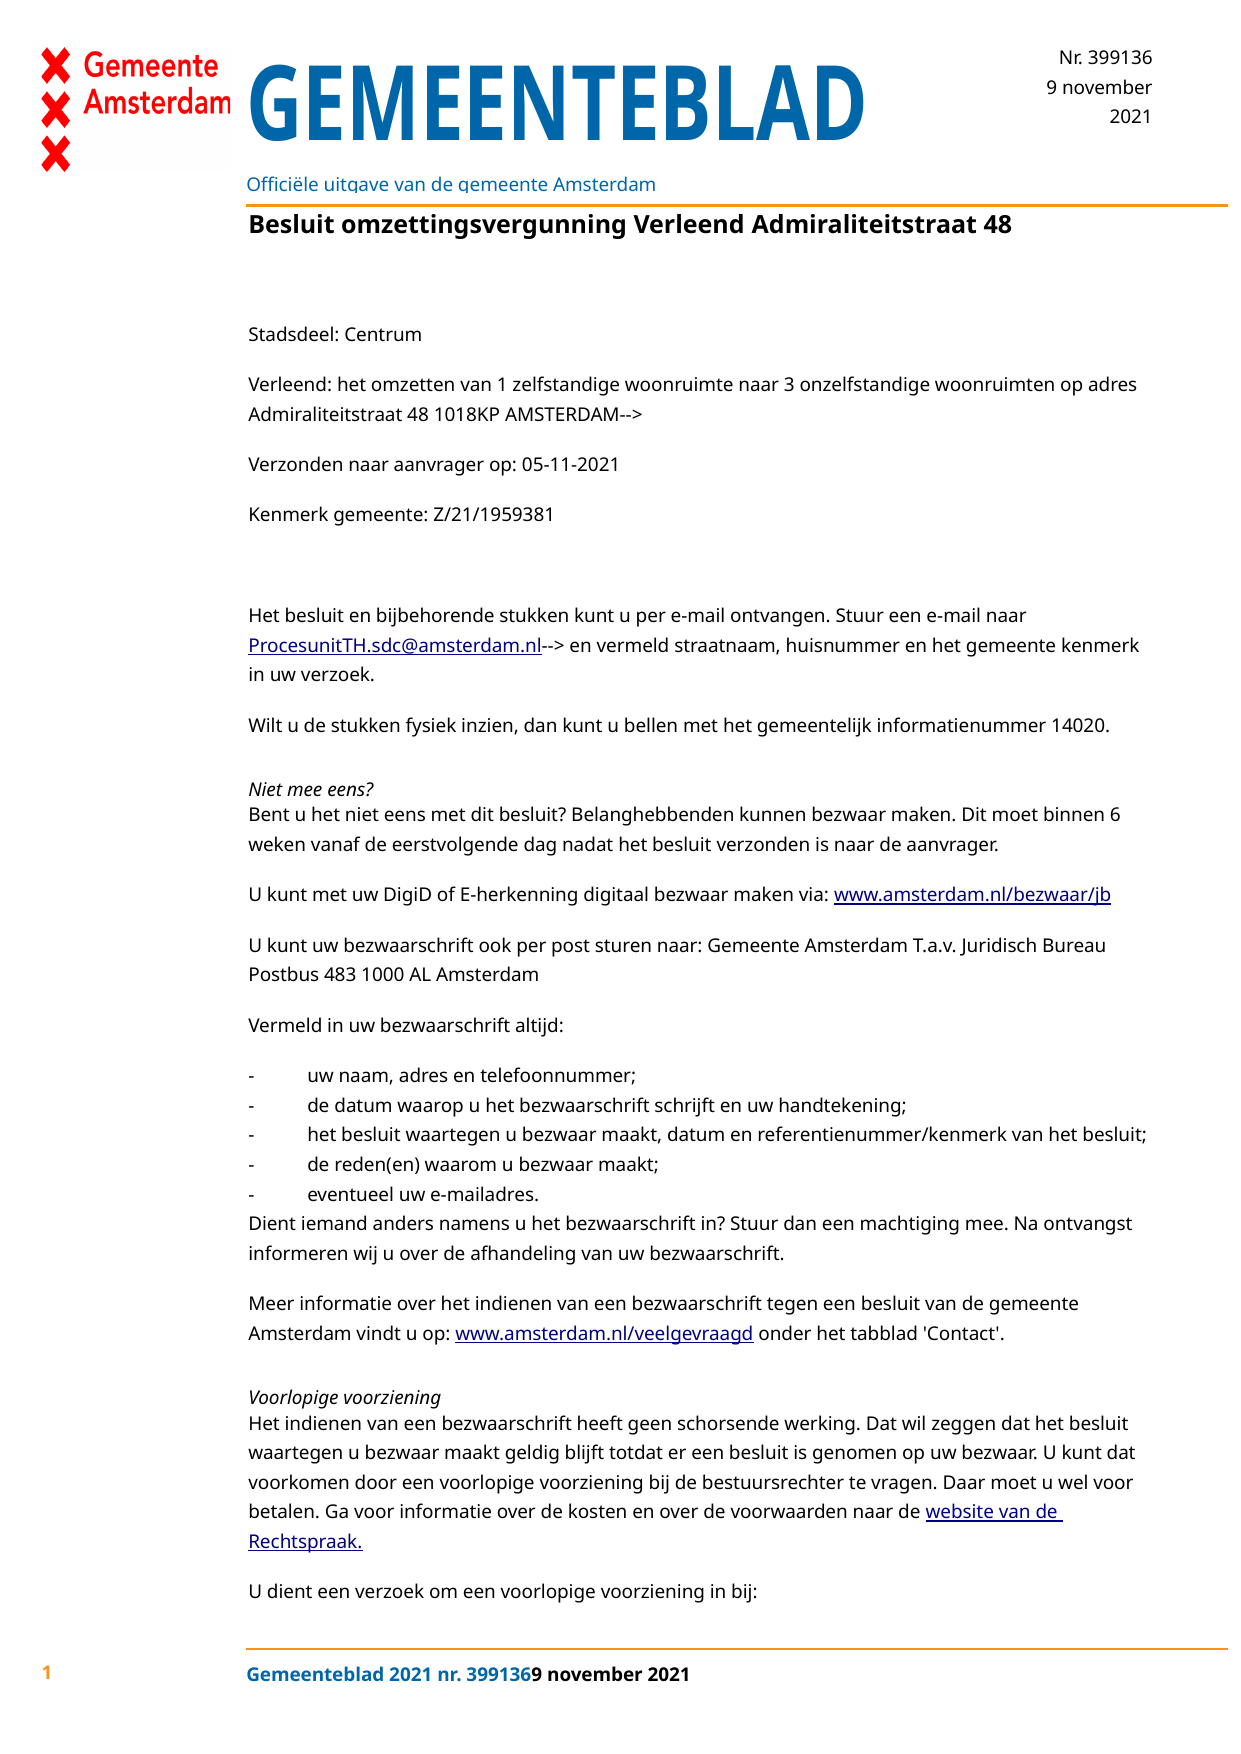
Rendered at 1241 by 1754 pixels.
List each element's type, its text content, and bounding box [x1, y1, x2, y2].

text Verleend: het omzetten van 1 zelfstandige woonruimte naar 3 onzelfstandige woonruimten op adres Admiraliteitstraat 48 1018KP AMSTERDAM--> [248, 371, 1152, 426]
text Vermeld in uw bezwaarschrift altijd: [248, 1012, 1152, 1038]
text Besluit omzettingsvergunning Verleend Admiraliteitstraat 48 [248, 207, 1152, 241]
text Meer informatie over het indienen van een bezwaarschrift tegen een besluit van de gemeente Amsterdam vindt u op: www.amsterdam.nl/veelgevraagd onder het tabblad 'Contact'. [248, 1290, 1152, 1346]
picture [41, 47, 231, 172]
list uw naam, adres en telefoonnummer; [248, 1062, 1152, 1088]
text U dient een verzoek om een voorlopige voorziening in bij: [248, 1578, 1152, 1604]
text U kunt uw bezwaarschrift ook per post sturen naar: Gemeente Amsterdam T.a.v. Juridisch Bureau Postbus 483 1000 AL Amsterdam [248, 932, 1152, 987]
list de datum waarop u het bezwaarschrift schrijft en uw handtekening; [248, 1092, 1152, 1118]
list het besluit waartegen u bezwaar maakt, datum en referentienummer/kenmerk van het besluit; [248, 1122, 1152, 1147]
text Het indienen van een bezwaarschrift heeft geen schorsende werking. Dat wil zeggen dat het besluit waartegen u bezwaar maakt geldig blijft totdat er een besluit is genomen op uw bezwaar. U kunt dat voorkomen door een voorlopige voorziening bij de bestuursrechter te vragen. Daar moet u wel voor betalen. Ga voor informatie over de kosten en over de voorwaarden naar de website van de Rechtspraak. [248, 1410, 1152, 1554]
list eventueel uw e-mailadres. [248, 1181, 1152, 1207]
text Niet mee eens? [248, 776, 1152, 802]
text Bent u het niet eens met dit besluit? Belanghebbenden kunnen bezwaar maken. Dit moet binnen 6 weken vanaf de eerstvolgende dag nadat het besluit verzonden is naar de aanvrager. [248, 802, 1152, 857]
text Wilt u de stukken fysiek inzien, dan kunt u bellen met het gemeentelijk informatienummer 14020. [248, 712, 1152, 738]
text Verzonden naar aanvrager op: 05-11-2021 [248, 451, 1152, 477]
text Voorlopige voorziening [248, 1384, 1152, 1410]
text U kunt met uw DigiD of E-herkenning digitaal bezwaar maken via: www.amsterdam.nl/bezwaar/jb [248, 882, 1152, 907]
text Kenmerk gemeente: Z/21/1959381 [248, 502, 1152, 527]
text Stadsdeel: Centrum [248, 321, 1152, 346]
text Dient iemand anders namens u het bezwaarschrift in? Stuur dan een machtiging mee. Na ontvangst informeren wij u over de afhandeling van uw bezwaarschrift. [248, 1210, 1152, 1266]
list de reden(en) waarom u bezwaar maakt; [248, 1151, 1152, 1177]
text Het besluit en bijbehorende stukken kunt u per e-mail ontvangen. Stuur een e-mail naar ProcesunitTH.sdc@amsterdam.nl--> en vermeld straatnaam, huisnummer en het gemeente kenmerk in uw verzoek. [248, 602, 1152, 687]
